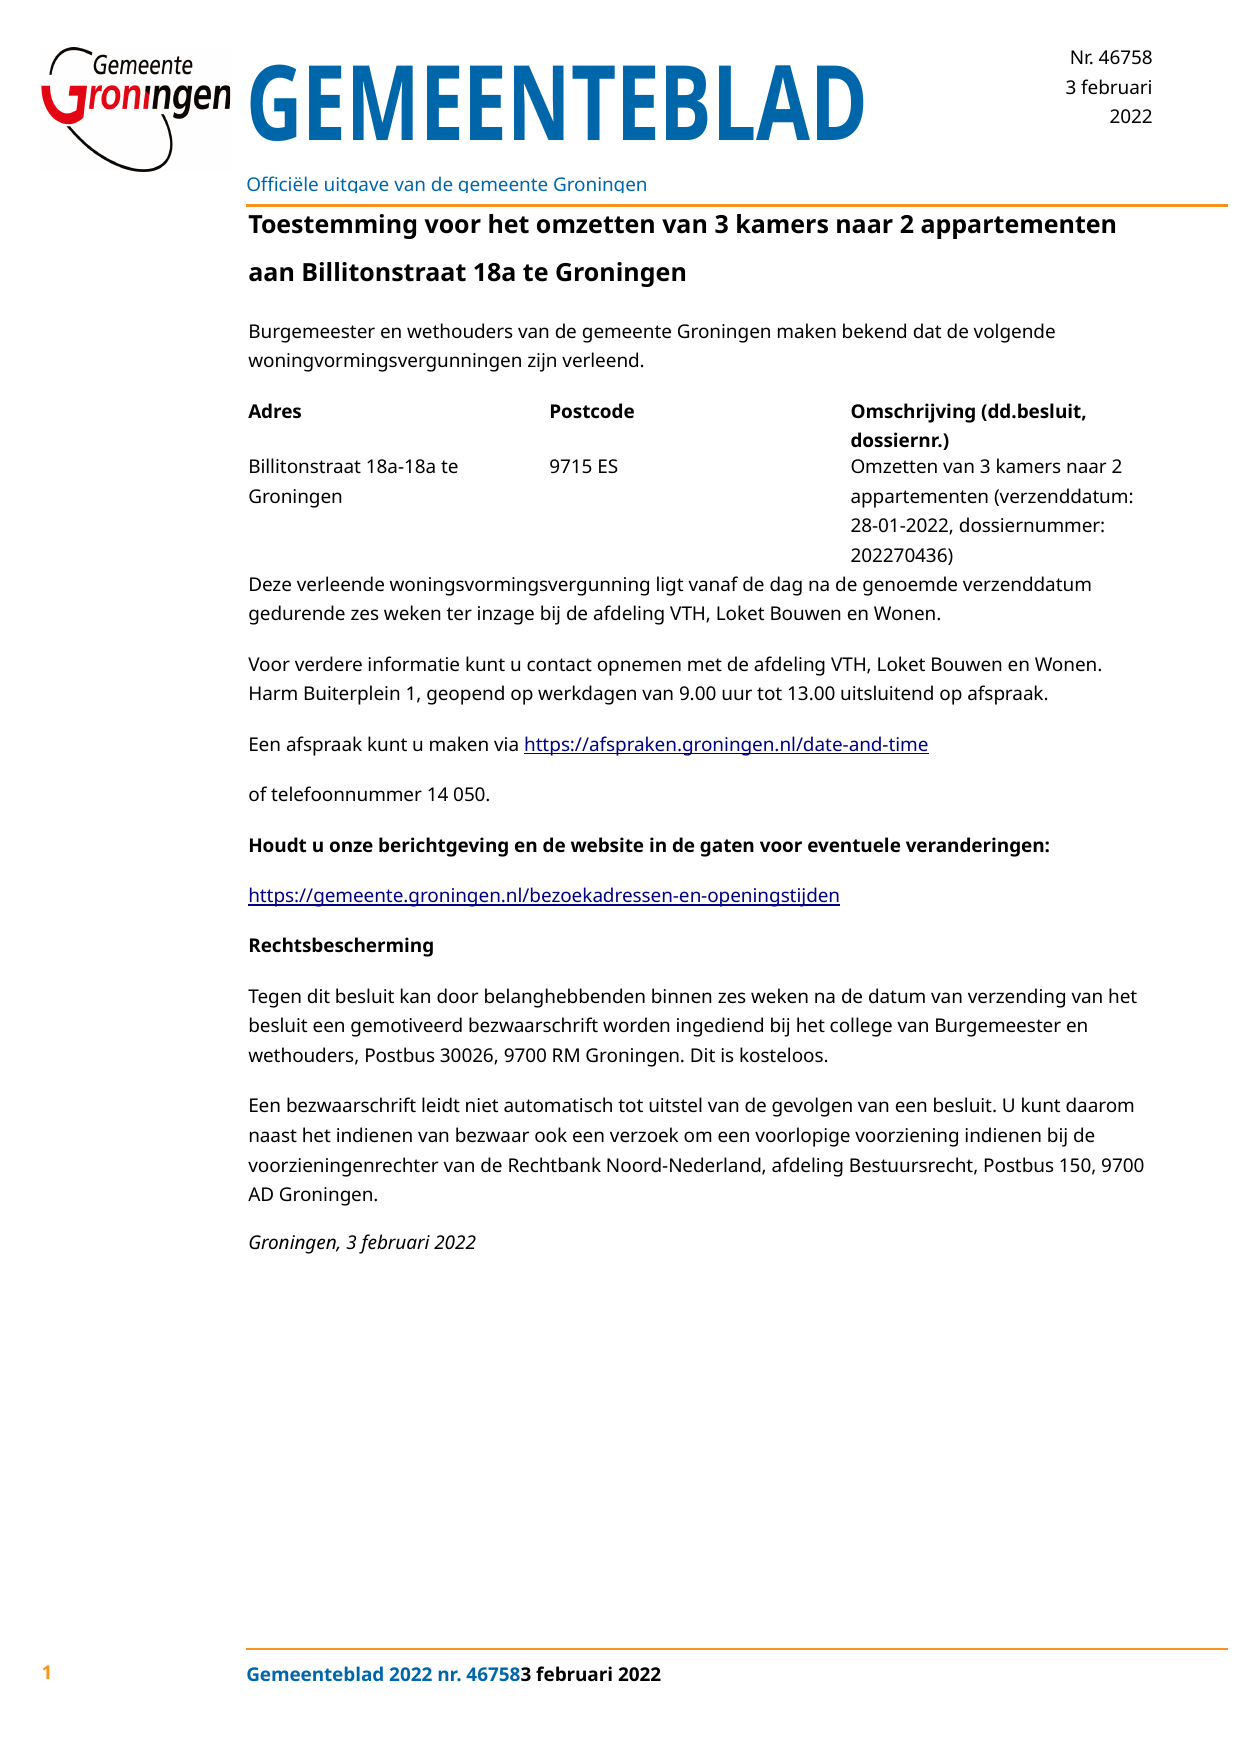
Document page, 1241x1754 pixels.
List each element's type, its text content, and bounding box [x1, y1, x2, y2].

table_header Postcode [549, 398, 850, 453]
table_header Adres [248, 398, 549, 453]
text https://gemeente.groningen.nl/bezoekadressen-en-openingstijden [248, 882, 1152, 908]
text Deze verleende woningsvormingsvergunning ligt vanaf de dag na de genoemde verzenddatum gedurende zes weken ter inzage bij de afdeling VTH, Loket Bouwen en Wonen. [248, 571, 1152, 626]
picture [41, 47, 231, 172]
text Rechtsbescherming [248, 933, 1152, 958]
table_cell Billitonstraat 18a-18a te Groningen [248, 453, 549, 568]
text Een bezwaarschrift leidt niet automatisch tot uitstel van de gevolgen van een besluit. U kunt daarom naast het indienen van bezwaar ook een verzoek om een voorlopige voorziening indienen bij de voorzieningenrechter van de Rechtbank Noord-Nederland, afdeling Bestuursrecht, Postbus 150, 9700 AD Groningen. [248, 1093, 1152, 1207]
table_cell 9715 ES [549, 453, 850, 568]
text Voor verdere informatie kunt u contact opnemen met de afdeling VTH, Loket Bouwen en Wonen. Harm Buiterplein 1, geopend op werkdagen van 9.00 uur tot 13.00 uitsluitend op afspraak. [248, 651, 1152, 706]
text Toestemming voor het omzetten van 3 kamers naar 2 appartementen aan Billitonstraat 18a te Groningen [248, 207, 1152, 288]
text Groningen, 3 februari 2022 [248, 1229, 1152, 1255]
text Een afspraak kunt u maken via https://afspraken.groningen.nl/date-and-time [248, 731, 1152, 757]
text Tegen dit besluit kan door belanghebbenden binnen zes weken na de datum van verzending van het besluit een gemotiveerd bezwaarschrift worden ingediend bij het college van Burgemeester en wethouders, Postbus 30026, 9700 RM Groningen. Dit is kosteloos. [248, 983, 1152, 1068]
text Burgemeester en wethouders van de gemeente Groningen maken bekend dat de volgende woningvormingsvergunningen zijn verleend. [248, 318, 1152, 373]
text Houdt u onze berichtgeving en de website in de gaten voor eventuele veranderingen: [248, 832, 1152, 858]
table_cell Omzetten van 3 kamers naar 2 appartementen (verzenddatum: 28-01-2022, dossiernummer: 202270436) [850, 453, 1152, 568]
text of telefoonnummer 14 050. [248, 781, 1152, 807]
table_header Omschrijving (dd.besluit, dossiernr.) [850, 398, 1152, 453]
